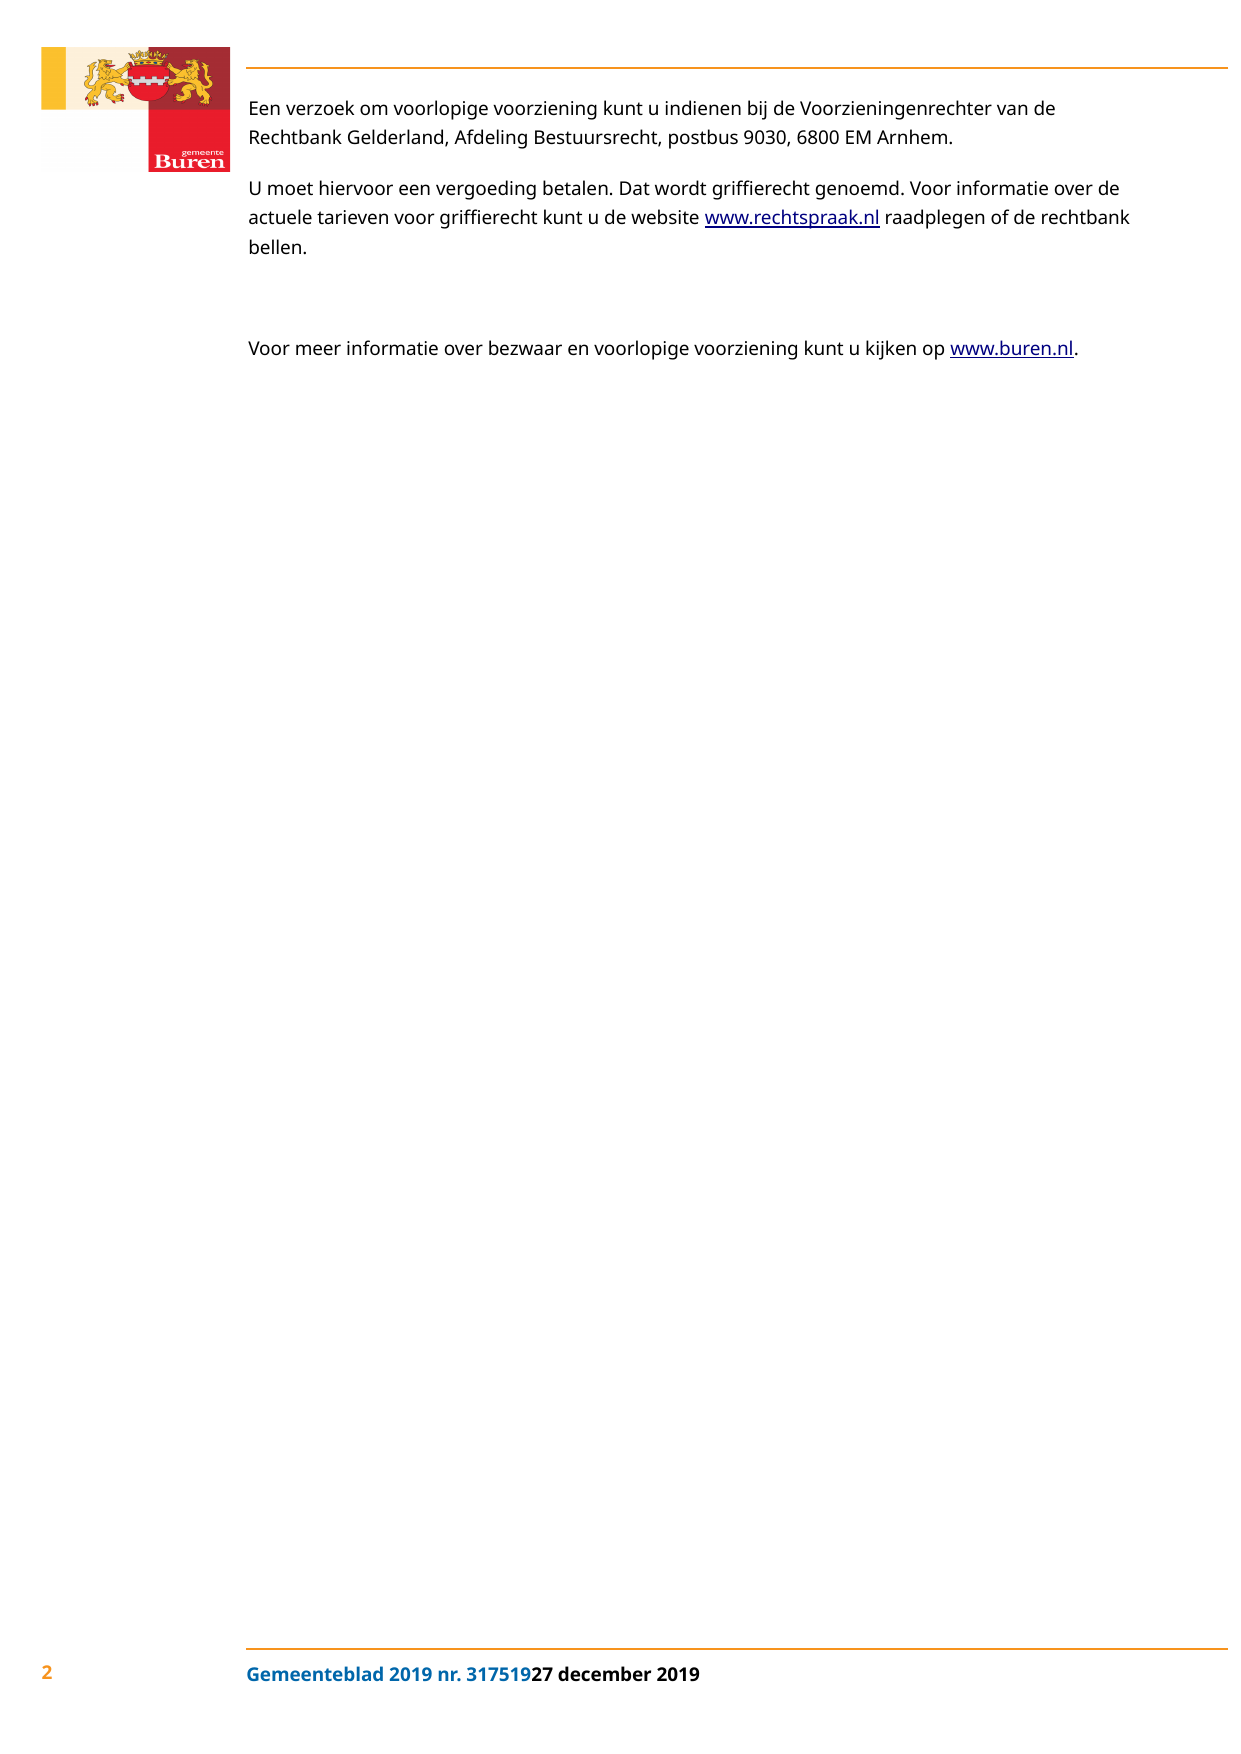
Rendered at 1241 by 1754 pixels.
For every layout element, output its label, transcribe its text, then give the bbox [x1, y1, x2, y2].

text Een verzoek om voorlopige voorziening kunt u indienen bij de Voorzieningenrechter van de Rechtbank Gelderland, Afdeling Bestuursrecht, postbus 9030, 6800 EM Arnhem. [248, 95, 1152, 150]
text U moet hiervoor een vergoeding betalen. Dat wordt griffierecht genoemd. Voor informatie over de actuele tarieven voor griffierecht kunt u de website www.rechtspraak.nl raadplegen of de rechtbank bellen. [248, 175, 1152, 260]
text Voor meer informatie over bezwaar en voorlopige voorziening kunt u kijken op www.buren.nl. [248, 335, 1152, 361]
picture [41, 47, 231, 172]
